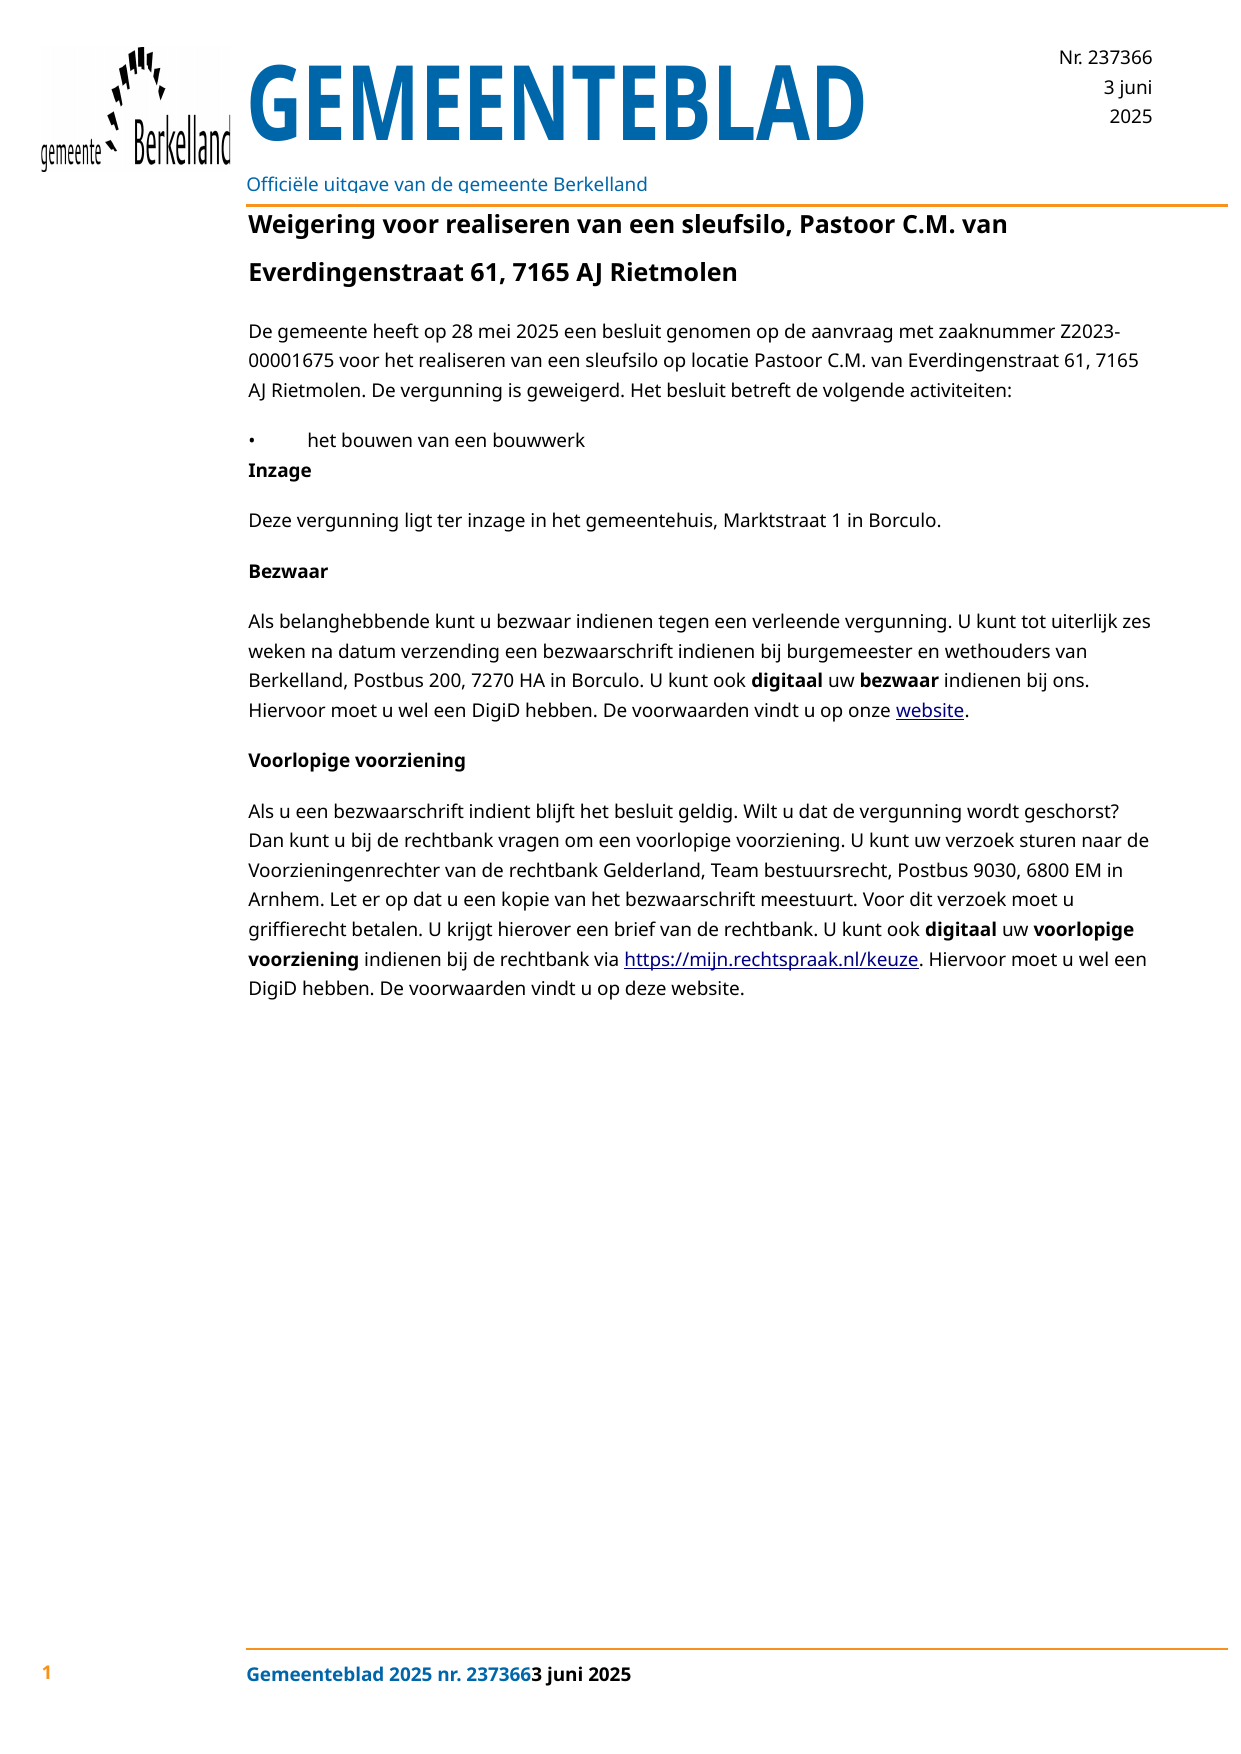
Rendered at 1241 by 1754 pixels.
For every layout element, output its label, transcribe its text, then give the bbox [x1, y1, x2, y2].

text De gemeente heeft op 28 mei 2025 een besluit genomen op de aanvraag met zaaknummer Z2023-00001675 voor het realiseren van een sleufsilo op locatie Pastoor C.M. van Everdingenstraat 61, 7165 AJ Rietmolen. De vergunning is geweigerd. Het besluit betreft de volgende activiteiten: [248, 318, 1152, 403]
text Voorlopige voorziening [248, 747, 1152, 773]
text Deze vergunning ligt ter inzage in het gemeentehuis, Marktstraat 1 in Borculo. [248, 507, 1152, 533]
picture [41, 47, 231, 172]
text Als belanghebbende kunt u bezwaar indienen tegen een verleende vergunning. U kunt tot uiterlijk zes weken na datum verzending een bezwaarschrift indienen bij burgemeester en wethouders van Berkelland, Postbus 200, 7270 HA in Borculo. U kunt ook digitaal uw bezwaar indienen bij ons. Hiervoor moet u wel een DigiD hebben. De voorwaarden vindt u op onze website. [248, 608, 1152, 723]
list het bouwen van een bouwwerk [248, 427, 1152, 453]
text Weigering voor realiseren van een sleufsilo, Pastoor C.M. van Everdingenstraat 61, 7165 AJ Rietmolen [248, 207, 1152, 288]
text Als u een bezwaarschrift indient blijft het besluit geldig. Wilt u dat de vergunning wordt geschorst? Dan kunt u bij de rechtbank vragen om een voorlopige voorziening. U kunt uw verzoek sturen naar de Voorzieningenrechter van de rechtbank Gelderland, Team bestuursrecht, Postbus 9030, 6800 EM in Arnhem. Let er op dat u een kopie van het bezwaarschrift meestuurt. Voor dit verzoek moet u griffierecht betalen. U krijgt hierover een brief van de rechtbank. U kunt ook digitaal uw voorlopige voorziening indienen bij de rechtbank via https://mijn.rechtspraak.nl/keuze. Hiervoor moet u wel een DigiD hebben. De voorwaarden vindt u op deze website. [248, 798, 1152, 1001]
text Bezwaar [248, 558, 1152, 584]
text Inzage [248, 457, 1152, 483]
